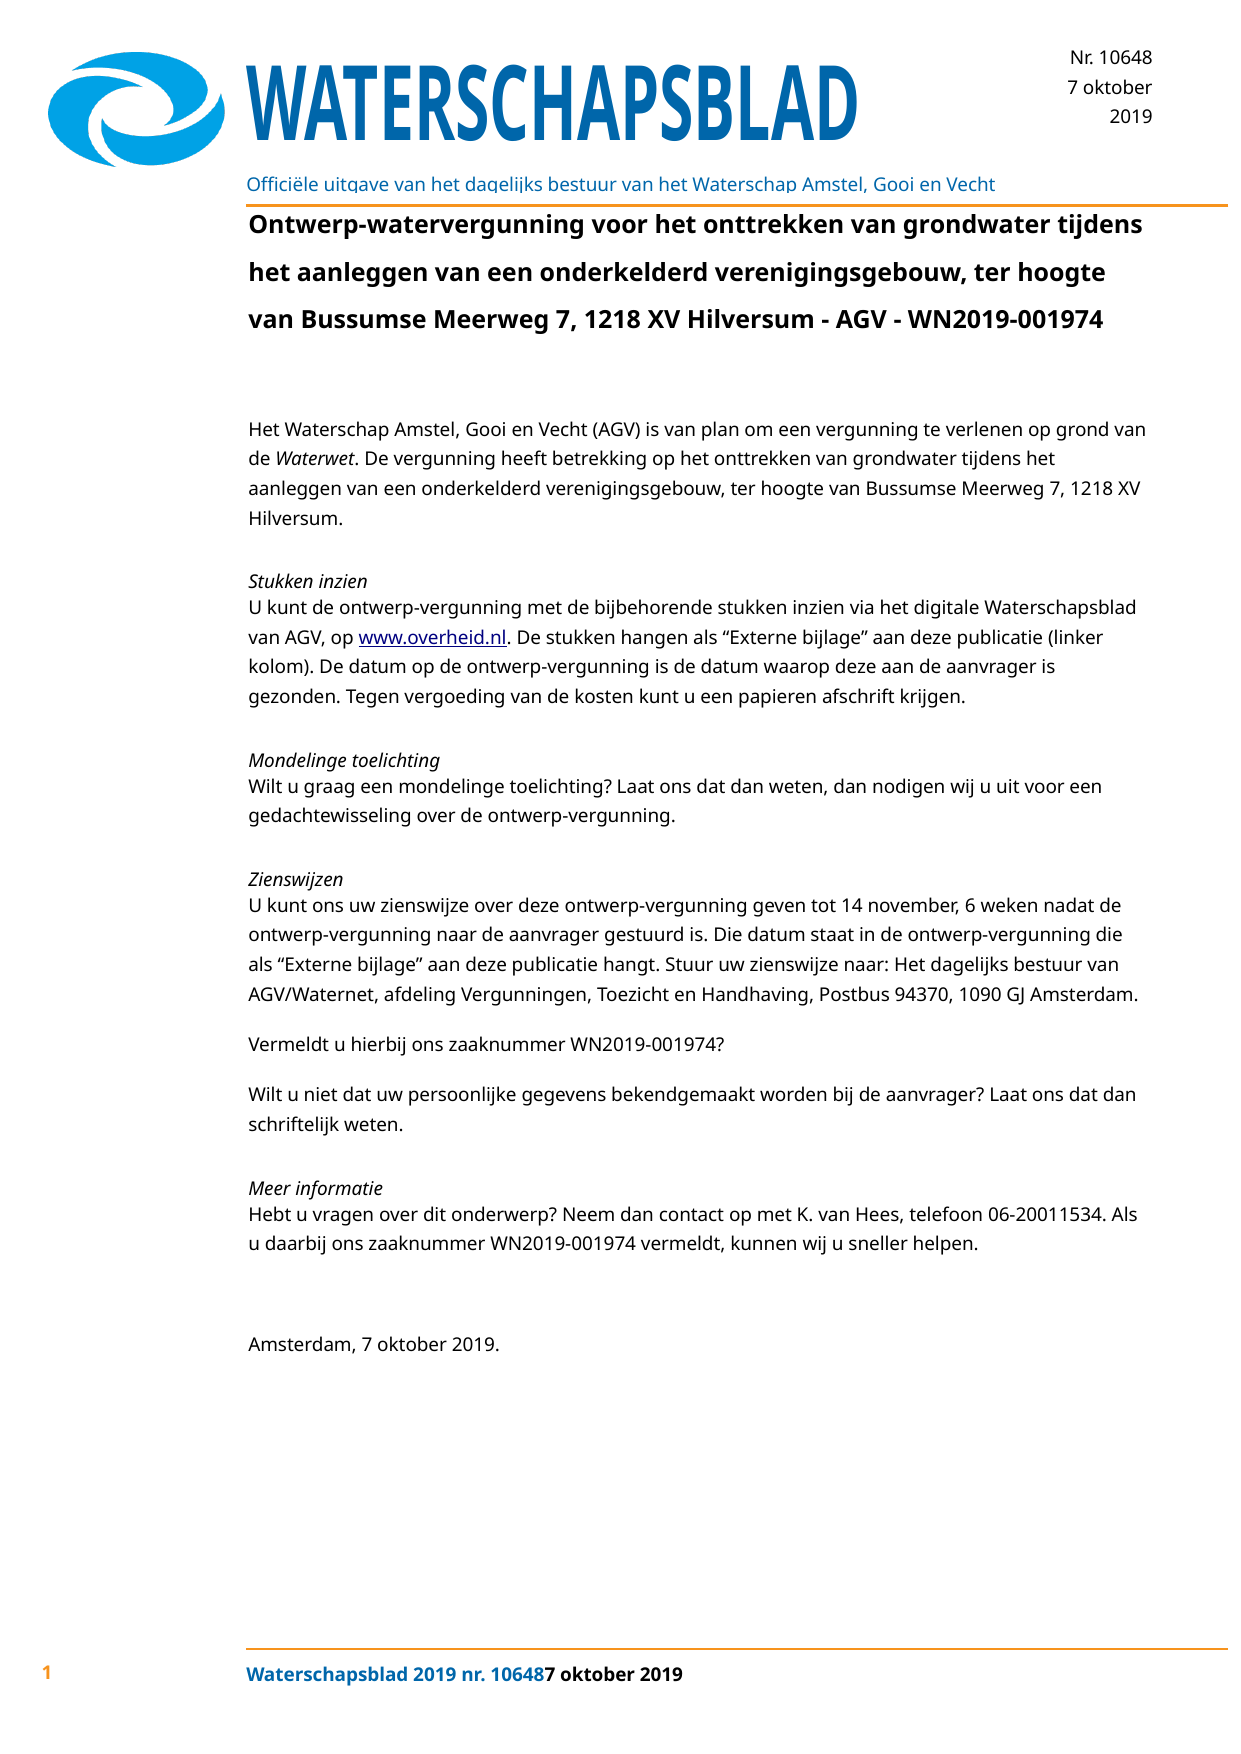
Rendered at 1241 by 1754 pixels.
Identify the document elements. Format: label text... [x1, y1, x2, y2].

picture [41, 47, 231, 172]
text Wilt u graag een mondelinge toelichting? Laat ons dat dan weten, dan nodigen wij u uit voor een gedachtewisseling over de ontwerp-vergunning. [248, 773, 1152, 828]
text Mondelinge toelichting [248, 747, 1152, 773]
text Stukken inzien [248, 569, 1152, 594]
text Wilt u niet dat uw persoonlijke gegevens bekendgemaakt worden bij de aanvrager? Laat ons dat dan schriftelijk weten. [248, 1082, 1152, 1137]
text U kunt de ontwerp-vergunning met de bijbehorende stukken inzien via het digitale Waterschapsblad van AGV, op www.overheid.nl. De stukken hangen als “Externe bijlage” aan deze publicatie (linker kolom). De datum op de ontwerp-vergunning is de datum waarop deze aan de aanvrager is gezonden. Tegen vergoeding van de kosten kunt u een papieren afschrift krijgen. [248, 594, 1152, 709]
text Hebt u vragen over dit onderwerp? Neem dan contact op met K. van Hees, telefoon 06-20011534. Als u daarbij ons zaaknummer WN2019-001974 vermeldt, kunnen wij u sneller helpen. [248, 1201, 1152, 1256]
text Ontwerp-watervergunning voor het onttrekken van grondwater tijdens het aanleggen van een onderkelderd verenigingsgebouw, ter hoogte van Bussumse Meerweg 7, 1218 XV Hilversum - AGV - WN2019-001974 [248, 207, 1152, 336]
text Meer informatie [248, 1175, 1152, 1201]
text U kunt ons uw zienswijze over deze ontwerp-vergunning geven tot 14 november, 6 weken nadat de ontwerp-vergunning naar de aanvrager gestuurd is. Die datum staat in de ontwerp-vergunning die als “Externe bijlage” aan deze publicatie hangt. Stuur uw zienswijze naar: Het dagelijks bestuur van AGV/Waternet, afdeling Vergunningen, Toezicht en Handhaving, Postbus 94370, 1090 GJ Amsterdam. [248, 892, 1152, 1007]
text Het Waterschap Amstel, Gooi en Vecht (AGV) is van plan om een vergunning te verlenen op grond van de Waterwet. De vergunning heeft betrekking op het onttrekken van grondwater tijdens het aanleggen van een onderkelderd verenigingsgebouw, ter hoogte van Bussumse Meerweg 7, 1218 XV Hilversum. [248, 416, 1152, 530]
text Vermeldt u hierbij ons zaaknummer WN2019-001974? [248, 1031, 1152, 1057]
text Zienswijzen [248, 866, 1152, 892]
text Amsterdam, 7 oktober 2019. [248, 1331, 1152, 1357]
